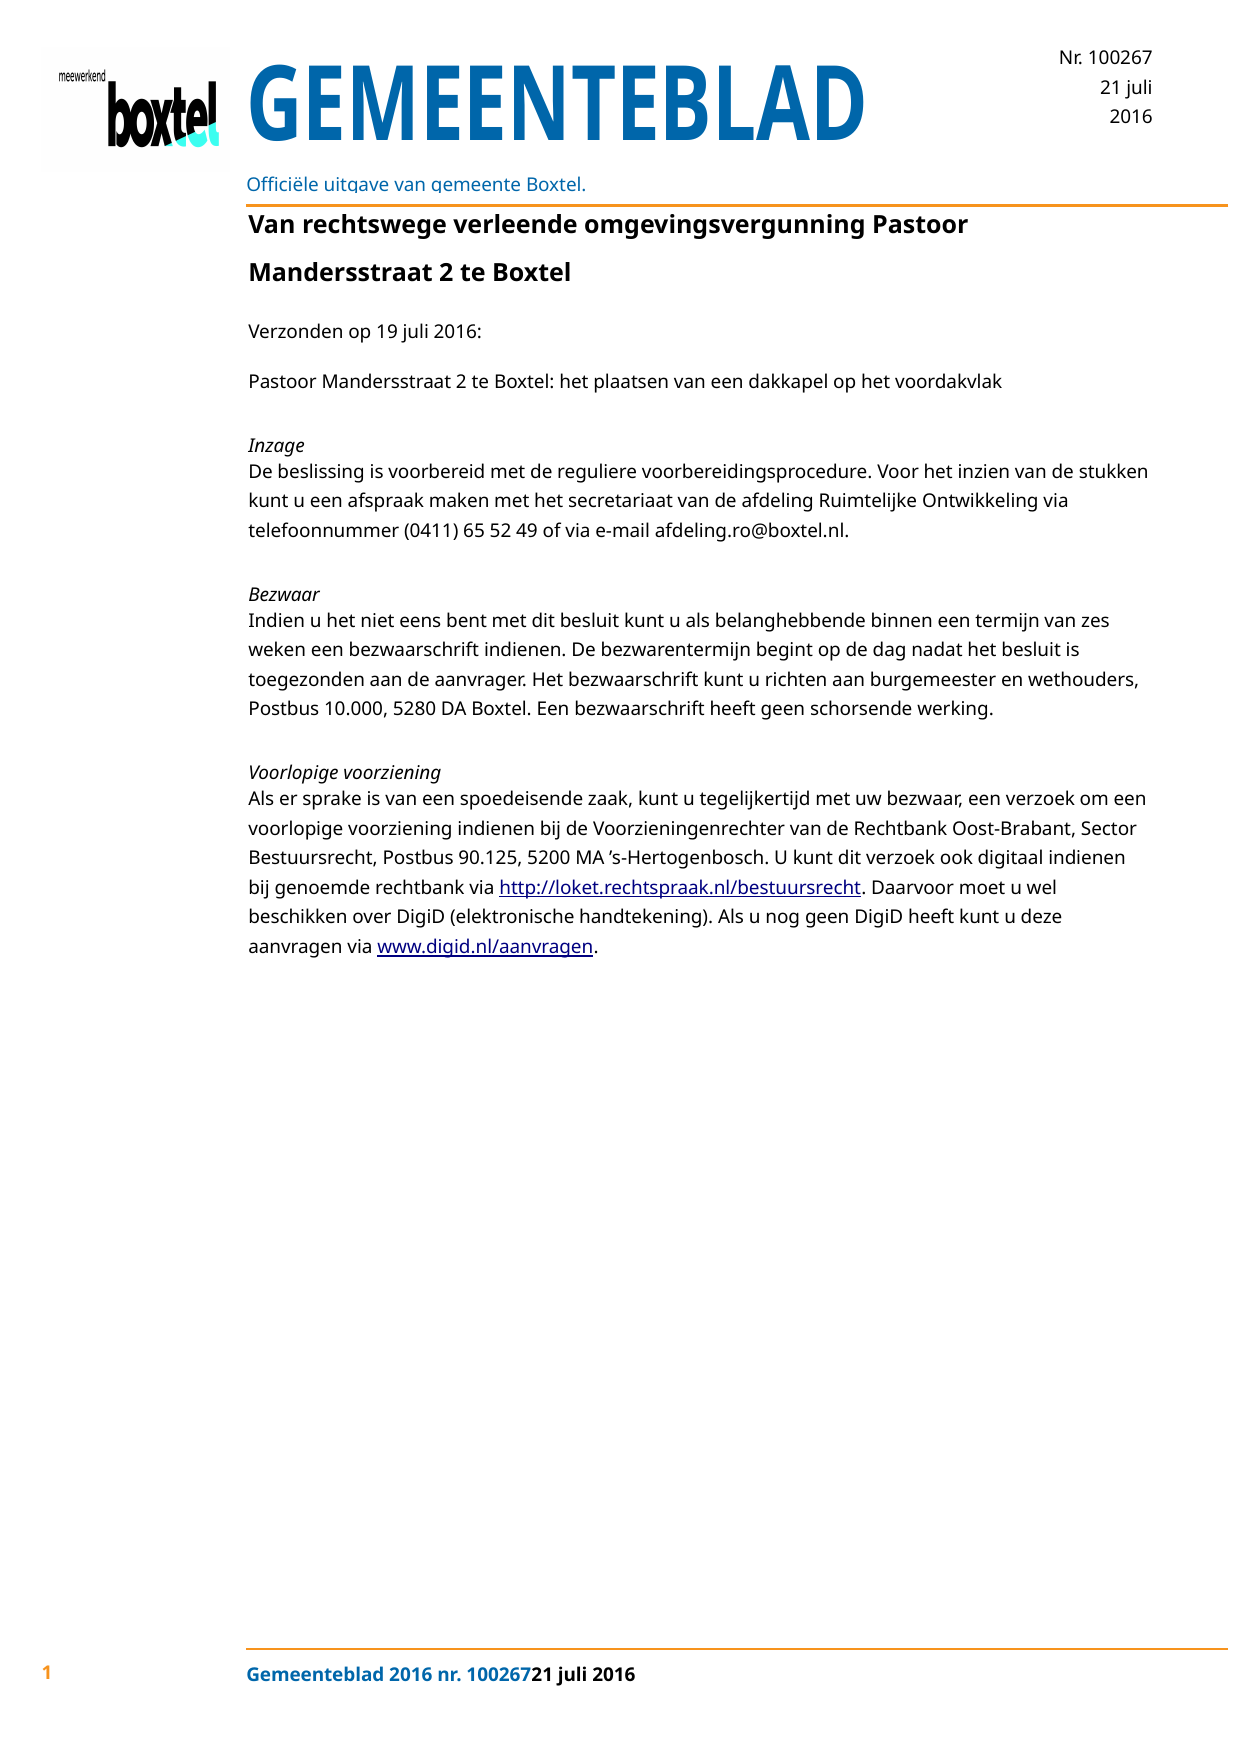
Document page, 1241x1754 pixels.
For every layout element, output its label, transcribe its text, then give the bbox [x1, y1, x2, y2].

text Verzonden op 19 juli 2016: [248, 318, 1152, 344]
text Bezwaar [248, 581, 1152, 607]
picture [41, 47, 231, 172]
text Inzage [248, 432, 1152, 458]
text Als er sprake is van een spoedeisende zaak, kunt u tegelijkertijd met uw bezwaar, een verzoek om een voorlopige voorziening indienen bij de Voorzieningenrechter van de Rechtbank Oost-Brabant, Sector Bestuursrecht, Postbus 90.125, 5200 MA ’s-Hertogenbosch. U kunt dit verzoek ook digitaal indienen bij genoemde rechtbank via http://loket.rechtspraak.nl/bestuursrecht. Daarvoor moet u wel beschikken over DigiD (elektronische handtekening). Als u nog geen DigiD heeft kunt u deze aanvragen via www.digid.nl/aanvragen. [248, 785, 1152, 959]
text Voorlopige voorziening [248, 759, 1152, 785]
text Pastoor Mandersstraat 2 te Boxtel: het plaatsen van een dakkapel op het voordakvlak [248, 368, 1152, 394]
text Van rechtswege verleende omgevingsvergunning Pastoor Mandersstraat 2 te Boxtel [248, 207, 1152, 288]
text De beslissing is voorbereid met de reguliere voorbereidingsprocedure. Voor het inzien van de stukken kunt u een afspraak maken met het secretariaat van de afdeling Ruimtelijke Ontwikkeling via telefoonnummer (0411) 65 52 49 of via e-mail afdeling.ro@boxtel.nl. [248, 458, 1152, 543]
text Indien u het niet eens bent met dit besluit kunt u als belanghebbende binnen een termijn van zes weken een bezwaarschrift indienen. De bezwarentermijn begint op de dag nadat het besluit is toegezonden aan de aanvrager. Het bezwaarschrift kunt u richten aan burgemeester en wethouders, Postbus 10.000, 5280 DA Boxtel. Een bezwaarschrift heeft geen schorsende werking. [248, 607, 1152, 721]
